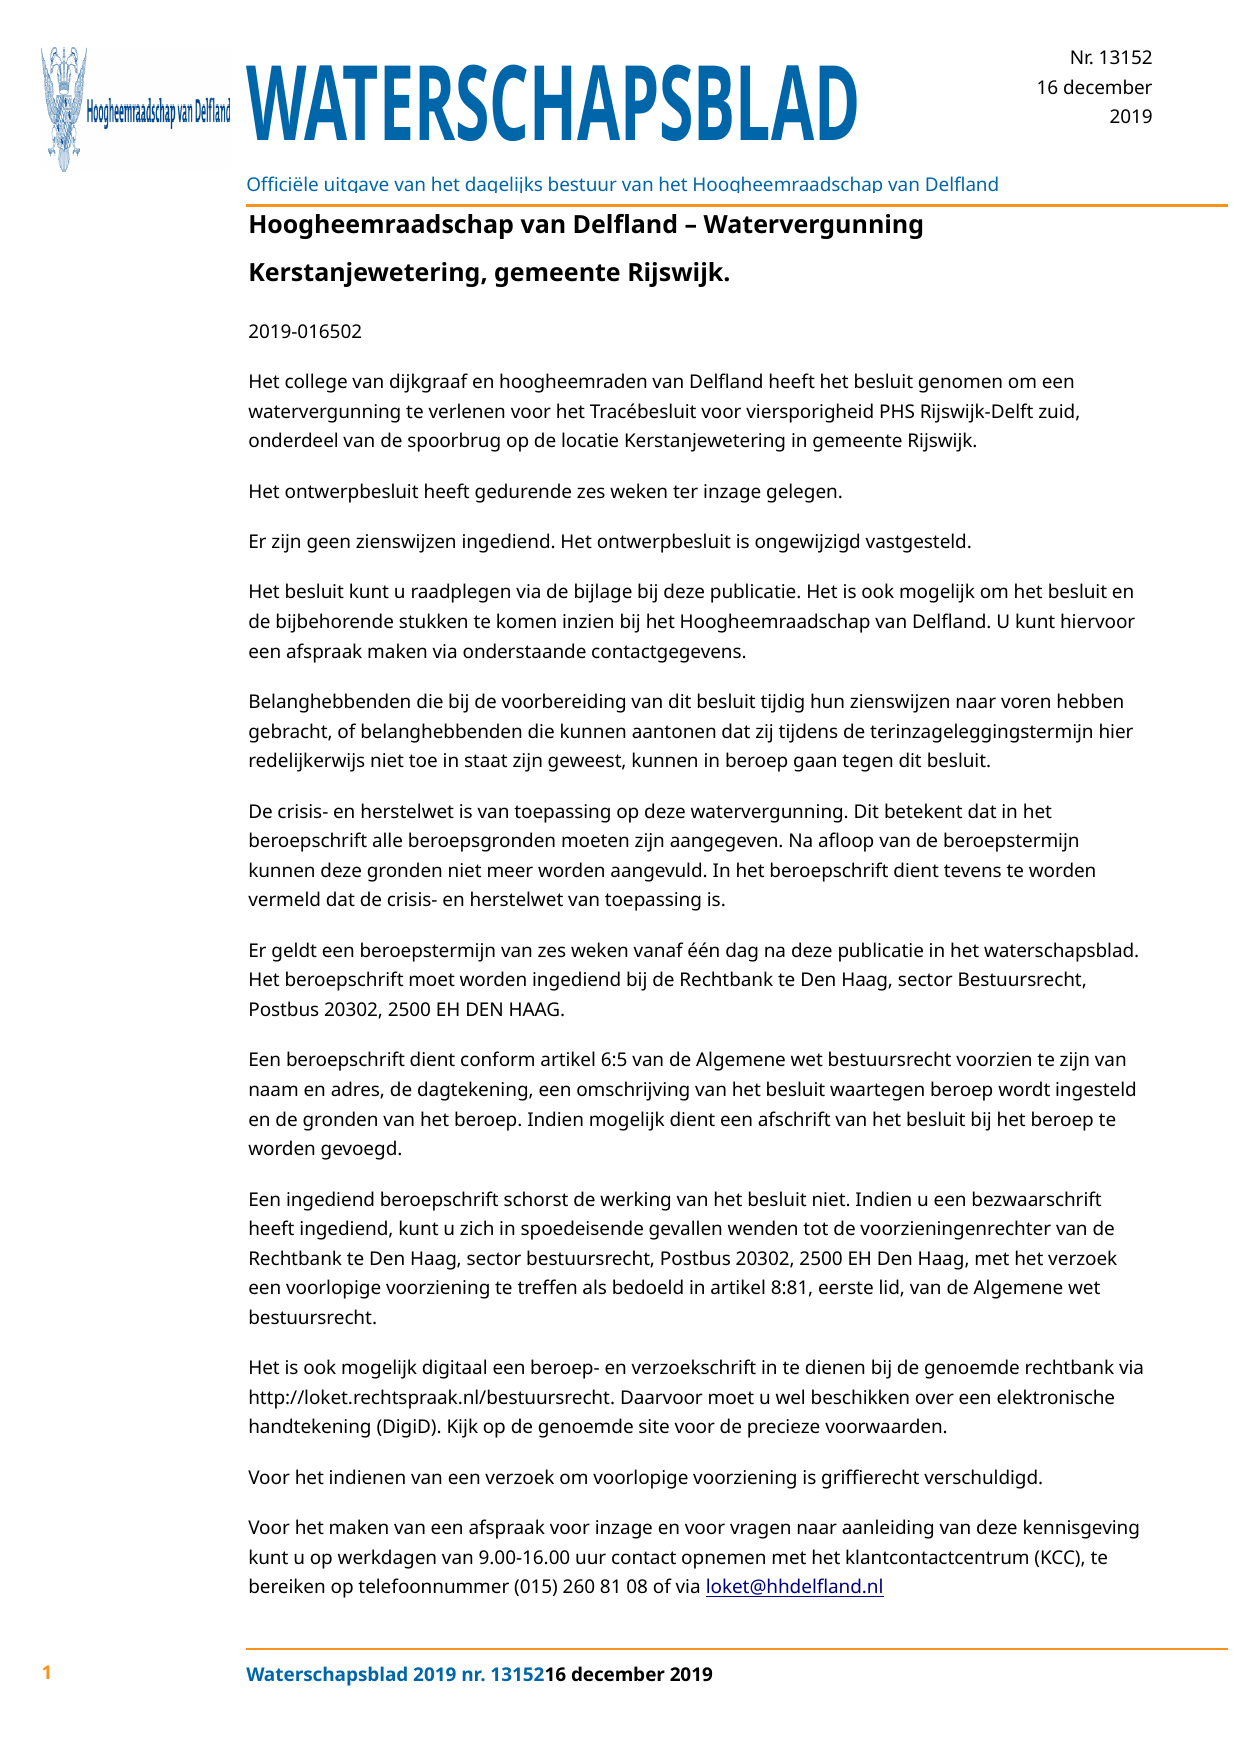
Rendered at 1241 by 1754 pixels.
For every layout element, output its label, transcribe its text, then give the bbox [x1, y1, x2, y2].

text Het college van dijkgraaf en hoogheemraden van Delfland heeft het besluit genomen om een watervergunning te verlenen voor het Tracébesluit voor viersporigheid PHS Rijswijk-Delft zuid, onderdeel van de spoorbrug op de locatie Kerstanjewetering in gemeente Rijswijk. [248, 368, 1152, 453]
text Een ingediend beroepschrift schorst de werking van het besluit niet. Indien u een bezwaarschrift heeft ingediend, kunt u zich in spoedeisende gevallen wenden tot de voorzieningenrechter van de Rechtbank te Den Haag, sector bestuursrecht, Postbus 20302, 2500 EH Den Haag, met het verzoek een voorlopige voorziening te treffen als bedoeld in artikel 8:81, eerste lid, van de Algemene wet bestuursrecht. [248, 1186, 1152, 1330]
text Het besluit kunt u raadplegen via de bijlage bij deze publicatie. Het is ook mogelijk om het besluit en de bijbehorende stukken te komen inzien bij het Hoogheemraadschap van Delfland. U kunt hiervoor een afspraak maken via onderstaande contactgegevens. [248, 579, 1152, 664]
text Het is ook mogelijk digitaal een beroep- en verzoekschrift in te dienen bij de genoemde rechtbank via http://loket.rechtspraak.nl/bestuursrecht. Daarvoor moet u wel beschikken over een elektronische handtekening (DigiD). Kijk op de genoemde site voor de precieze voorwaarden. [248, 1354, 1152, 1439]
text Een beroepschrift dient conform artikel 6:5 van de Algemene wet bestuursrecht voorzien te zijn van naam en adres, de dagtekening, een omschrijving van het besluit waartegen beroep wordt ingesteld en de gronden van het beroep. Indien mogelijk dient een afschrift van het besluit bij het beroep te worden gevoegd. [248, 1047, 1152, 1161]
text Voor het maken van een afspraak voor inzage en voor vragen naar aanleiding van deze kennisgeving kunt u op werkdagen van 9.00-16.00 uur contact opnemen met het klantcontactcentrum (KCC), te bereiken op telefoonnummer (015) 260 81 08 of via loket@hhdelfland.nl [248, 1514, 1152, 1599]
picture [41, 47, 231, 172]
text De crisis- en herstelwet is van toepassing op deze watervergunning. Dit betekent dat in het beroepschrift alle beroepsgronden moeten zijn aangegeven. Na afloop van de beroepstermijn kunnen deze gronden niet meer worden aangevuld. In het beroepschrift dient tevens te worden vermeld dat de crisis- en herstelwet van toepassing is. [248, 798, 1152, 912]
text Het ontwerpbesluit heeft gedurende zes weken ter inzage gelegen. [248, 478, 1152, 504]
text Hoogheemraadschap van Delfland – Watervergunning Kerstanjewetering, gemeente Rijswijk. [248, 207, 1152, 288]
text Voor het indienen van een verzoek om voorlopige voorziening is griffierecht verschuldigd. [248, 1464, 1152, 1490]
text Er geldt een beroepstermijn van zes weken vanaf één dag na deze publicatie in het waterschapsblad. Het beroepschrift moet worden ingediend bij de Rechtbank te Den Haag, sector Bestuursrecht, Postbus 20302, 2500 EH DEN HAAG. [248, 937, 1152, 1022]
text Belanghebbenden die bij de voorbereiding van dit besluit tijdig hun zienswijzen naar voren hebben gebracht, of belanghebbenden die kunnen aantonen dat zij tijdens de terinzageleggingstermijn hier redelijkerwijs niet toe in staat zijn geweest, kunnen in beroep gaan tegen dit besluit. [248, 688, 1152, 773]
text 2019-016502 [248, 318, 1152, 344]
text Er zijn geen zienswijzen ingediend. Het ontwerpbesluit is ongewijzigd vastgesteld. [248, 528, 1152, 554]
